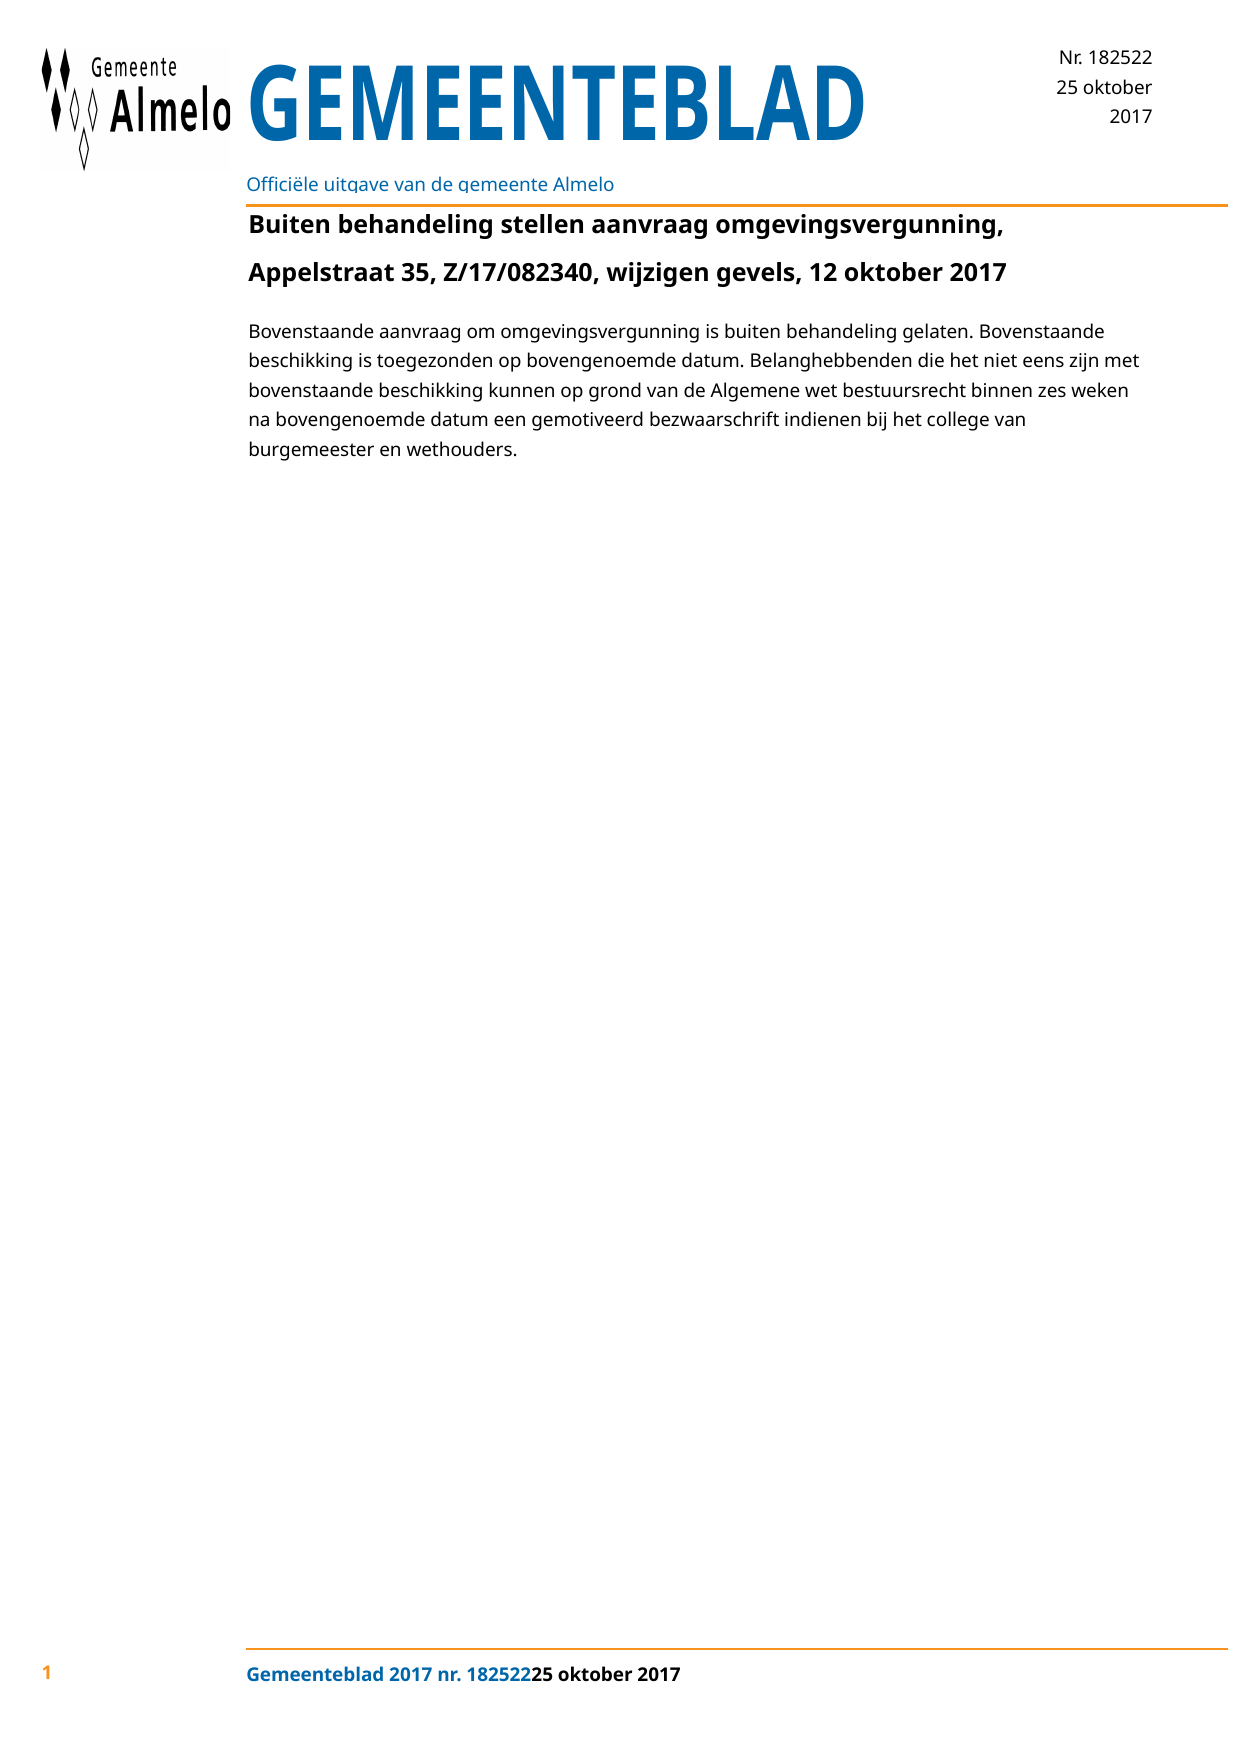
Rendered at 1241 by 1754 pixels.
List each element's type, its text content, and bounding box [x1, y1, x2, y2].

text Buiten behandeling stellen aanvraag omgevingsvergunning, Appelstraat 35, Z/17/082340, wijzigen gevels, 12 oktober 2017 [248, 207, 1152, 288]
picture [41, 47, 231, 172]
text Bovenstaande aanvraag om omgevingsvergunning is buiten behandeling gelaten. Bovenstaande beschikking is toegezonden op bovengenoemde datum. Belanghebbenden die het niet eens zijn met bovenstaande beschikking kunnen op grond van de Algemene wet bestuursrecht binnen zes weken na bovengenoemde datum een gemotiveerd bezwaarschrift indienen bij het college van burgemeester en wethouders. [248, 318, 1152, 462]
